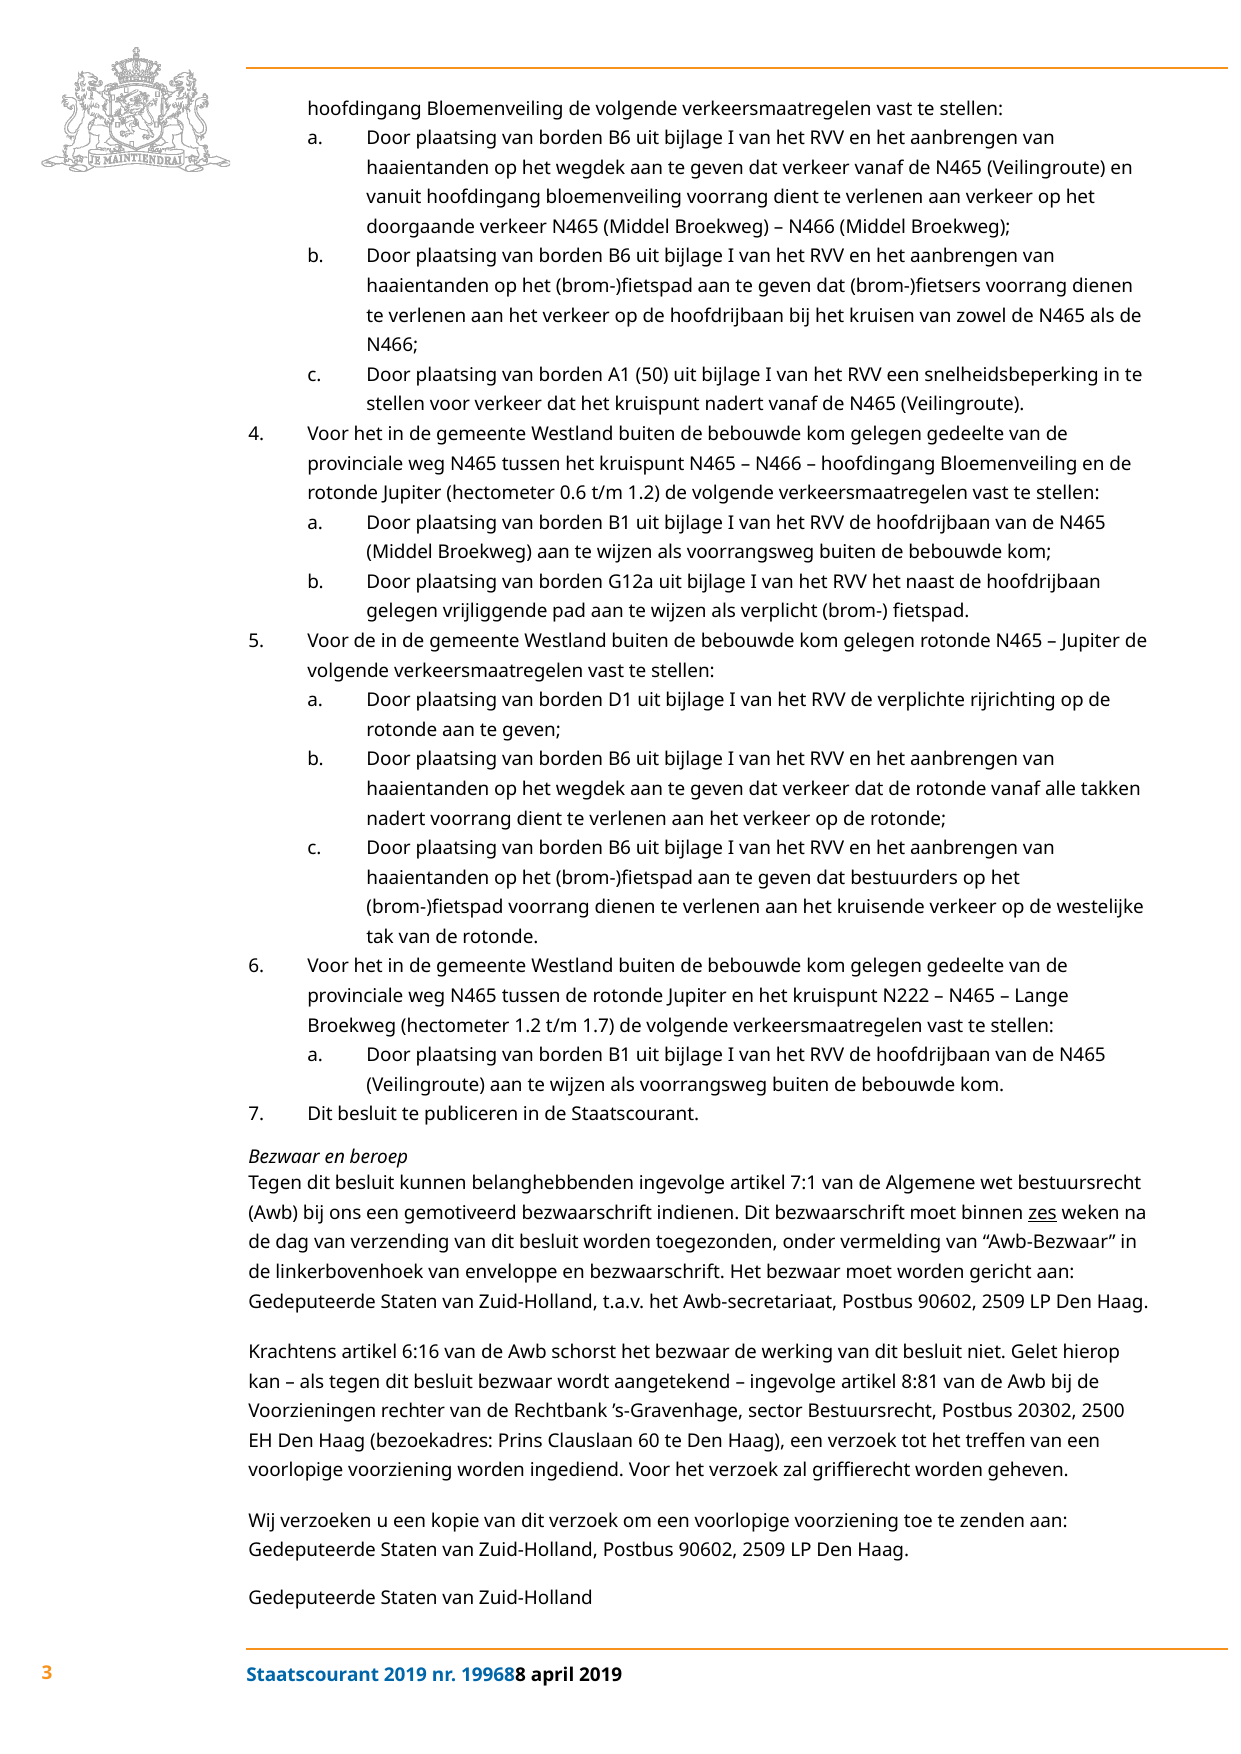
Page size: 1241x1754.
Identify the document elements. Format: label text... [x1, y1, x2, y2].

list Voor de in de gemeente Westland buiten de bebouwde kom gelegen rotonde N465 – Jupiter de volgende verkeersmaatregelen vast te stellen: [248, 627, 1152, 683]
list Door plaatsing van borden B1 uit bijlage I van het RVV de hoofdrijbaan van de N465 (Veilingroute) aan te wijzen als voorrangsweg buiten de bebouwde kom. [307, 1041, 1152, 1097]
picture [41, 47, 231, 172]
list Door plaatsing van borden D1 uit bijlage I van het RVV de verplichte rijrichting op de rotonde aan te geven; [307, 686, 1152, 742]
list hoofdingang Bloemenveiling de volgende verkeersmaatregelen vast te stellen: [248, 95, 1152, 121]
text Krachtens artikel 6:16 van de Awb schorst het bezwaar de werking van dit besluit niet. Gelet hierop kan – als tegen dit besluit bezwaar wordt aangetekend – ingevolge artikel 8:81 van de Awb bij de Voorzieningen rechter van de Rechtbank ’s-Gravenhage, sector Bestuursrecht, Postbus 20302, 2500 EH Den Haag (bezoekadres: Prins Clauslaan 60 te Den Haag), een verzoek tot het treffen van een voorlopige voorziening worden ingediend. Voor het verzoek zal griffierecht worden geheven. [248, 1338, 1152, 1482]
list Door plaatsing van borden B6 uit bijlage I van het RVV en het aanbrengen van haaientanden op het (brom-)fietspad aan te geven dat (brom-)fietsers voorrang dienen te verlenen aan het verkeer op de hoofdrijbaan bij het kruisen van zowel de N465 als de N466; [307, 243, 1152, 357]
list Door plaatsing van borden B6 uit bijlage I van het RVV en het aanbrengen van haaientanden op het (brom-)fietspad aan te geven dat bestuurders op het (brom-)fietspad voorrang dienen te verlenen aan het kruisende verkeer op de westelijke tak van de rotonde. [307, 834, 1152, 949]
list Door plaatsing van borden B1 uit bijlage I van het RVV de hoofdrijbaan van de N465 (Middel Broekweg) aan te wijzen als voorrangsweg buiten de bebouwde kom; [307, 509, 1152, 564]
list Door plaatsing van borden G12a uit bijlage I van het RVV het naast de hoofdrijbaan gelegen vrijliggende pad aan te wijzen als verplicht (brom-) fietspad. [307, 568, 1152, 623]
list Voor het in de gemeente Westland buiten de bebouwde kom gelegen gedeelte van de provinciale weg N465 tussen de rotonde Jupiter en het kruispunt N222 – N465 – Lange Broekweg (hectometer 1.2 t/m 1.7) de volgende verkeersmaatregelen vast te stellen: [248, 953, 1152, 1038]
text Gedeputeerde Staten van Zuid-Holland [248, 1584, 1152, 1610]
list Dit besluit te publiceren in de Staatscourant. [248, 1101, 1152, 1126]
list Voor het in de gemeente Westland buiten de bebouwde kom gelegen gedeelte van de provinciale weg N465 tussen het kruispunt N465 – N466 – hoofdingang Bloemenveiling en de rotonde Jupiter (hectometer 0.6 t/m 1.2) de volgende verkeersmaatregelen vast te stellen: [248, 420, 1152, 505]
text Bezwaar en beroep [248, 1144, 1152, 1169]
text Wij verzoeken u een kopie van dit verzoek om een voorlopige voorziening toe te zenden aan: Gedeputeerde Staten van Zuid-Holland, Postbus 90602, 2509 LP Den Haag. [248, 1507, 1152, 1562]
text Tegen dit besluit kunnen belanghebbenden ingevolge artikel 7:1 van de Algemene wet bestuursrecht (Awb) bij ons een gemotiveerd bezwaarschrift indienen. Dit bezwaarschrift moet binnen zes weken na de dag van verzending van dit besluit worden toegezonden, onder vermelding van “Awb-Bezwaar” in de linkerbovenhoek van enveloppe en bezwaarschrift. Het bezwaar moet worden gericht aan: Gedeputeerde Staten van Zuid-Holland, t.a.v. het Awb-secretariaat, Postbus 90602, 2509 LP Den Haag. [248, 1169, 1152, 1313]
list Door plaatsing van borden A1 (50) uit bijlage I van het RVV een snelheidsbeperking in te stellen voor verkeer dat het kruispunt nadert vanaf de N465 (Veilingroute). [307, 361, 1152, 416]
list Door plaatsing van borden B6 uit bijlage I van het RVV en het aanbrengen van haaientanden op het wegdek aan te geven dat verkeer vanaf de N465 (Veilingroute) en vanuit hoofdingang bloemenveiling voorrang dient te verlenen aan verkeer op het doorgaande verkeer N465 (Middel Broekweg) – N466 (Middel Broekweg); [307, 124, 1152, 239]
list Door plaatsing van borden B6 uit bijlage I van het RVV en het aanbrengen van haaientanden op het wegdek aan te geven dat verkeer dat de rotonde vanaf alle takken nadert voorrang dient te verlenen aan het verkeer op de rotonde; [307, 746, 1152, 831]
